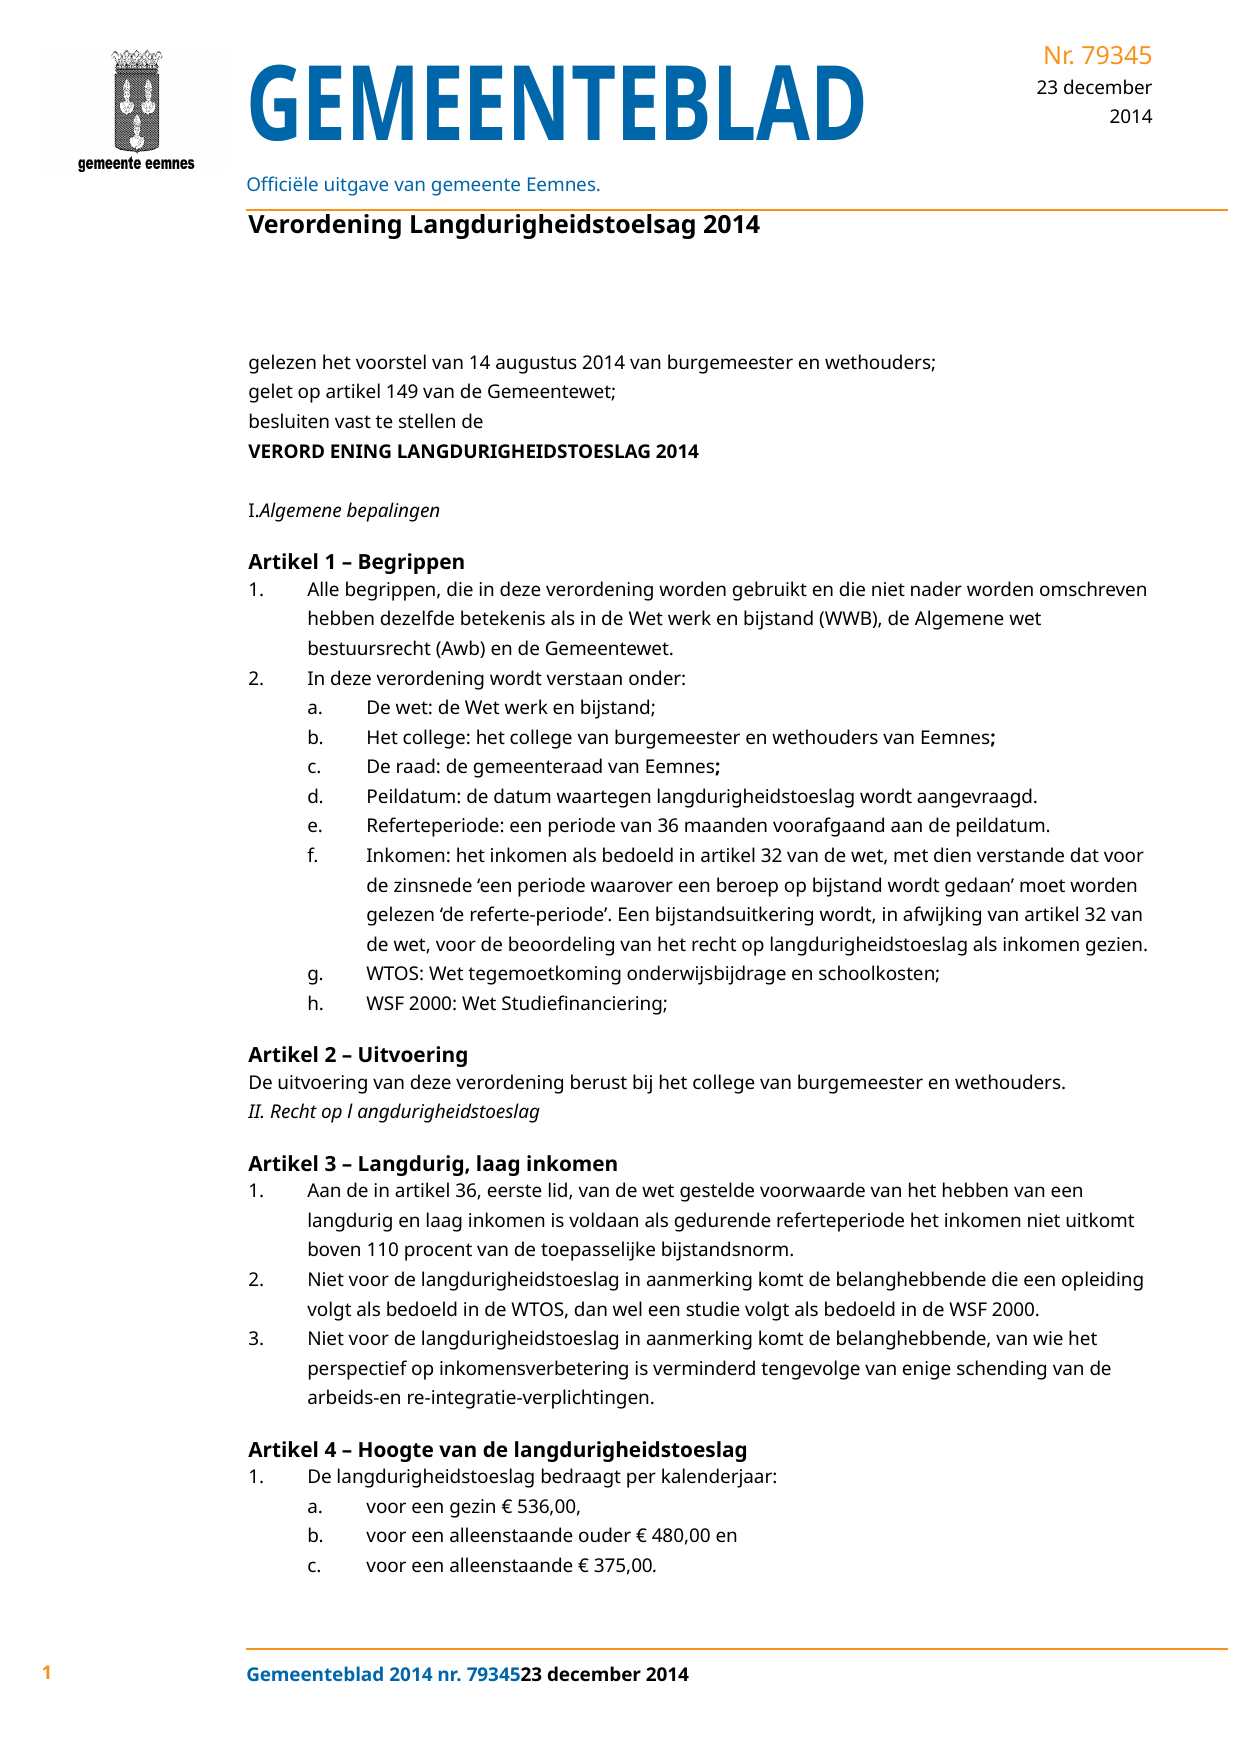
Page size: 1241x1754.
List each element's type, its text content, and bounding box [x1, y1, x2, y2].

list voor een alleenstaande € 375,00. [307, 1552, 1152, 1578]
list De raad: de gemeenteraad van Eemnes; [307, 753, 1152, 779]
text gelet op artikel 149 van de Gemeentewet; [248, 379, 1152, 404]
text gelezen het voorstel van 14 augustus 2014 van burgemeester en wethouders; [248, 349, 1152, 375]
list voor een alleenstaande ouder € 480,00 en [307, 1522, 1152, 1548]
list De langdurigheidstoeslag bedraagt per kalenderjaar: [248, 1463, 1152, 1489]
list WSF 2000: Wet Studiefinanciering; [307, 990, 1152, 1016]
list Het college: het college van burgemeester en wethouders van Eemnes; [307, 724, 1152, 749]
text VERORD ENING LANGDURIGHEIDSTOESLAG 2014 [248, 438, 1152, 464]
text Artikel 4 – Hoogte van de langdurigheidstoeslag [248, 1435, 1152, 1463]
list WTOS: Wet tegemoetkoming onderwijsbijdrage en schoolkosten; [307, 961, 1152, 986]
list Niet voor de langdurigheidstoeslag in aanmerking komt de belanghebbende die een opleiding volgt als bedoeld in de WTOS, dan wel een studie volgt als bedoeld in de WSF 2000. [248, 1266, 1152, 1321]
list Niet voor de langdurigheidstoeslag in aanmerking komt de belanghebbende, van wie het perspectief op inkomensverbetering is verminderd tengevolge van enige schending van de arbeids-en re-integratie-verplichtingen. [248, 1325, 1152, 1410]
text besluiten vast te stellen de [248, 408, 1152, 434]
list Alle begrippen, die in deze verordening worden gebruikt en die niet nader worden omschreven hebben dezelfde betekenis als in de Wet werk en bijstand (WWB), de Algemene wet bestuursrecht (Awb) en de Gemeentewet. [248, 576, 1152, 661]
list Referteperiode: een periode van 36 maanden voorafgaand aan de peildatum. [307, 813, 1152, 838]
list In deze verordening wordt verstaan onder: [248, 665, 1152, 690]
text Artikel 2 – Uitvoering [248, 1041, 1152, 1069]
text Artikel 3 – Langdurig, laag inkomen [248, 1149, 1152, 1177]
list Peildatum: de datum waartegen langdurigheidstoeslag wordt aangevraagd. [307, 783, 1152, 809]
picture [41, 47, 231, 172]
list voor een gezin € 536,00, [307, 1493, 1152, 1519]
text De uitvoering van deze verordening berust bij het college van burgemeester en wethouders. [248, 1069, 1152, 1095]
list Aan de in artikel 36, eerste lid, van de wet gestelde voorwaarde van het hebben van een langdurig en laag inkomen is voldaan als gedurende referteperiode het inkomen niet uitkomt boven 110 procent van de toepasselijke bijstandsnorm. [248, 1177, 1152, 1262]
text I.Algemene bepalingen [248, 497, 1152, 523]
list Inkomen: het inkomen als bedoeld in artikel 32 van de wet, met dien verstande dat voor de zinsnede ‘een periode waarover een beroep op bijstand wordt gedaan’ moet worden gelezen ‘de referte-periode’. Een bijstandsuitkering wordt, in afwijking van artikel 32 van de wet, voor de beoordeling van het recht op langdurigheidstoeslag als inkomen gezien. [307, 842, 1152, 957]
text Verordening Langdurigheidstoelsag 2014 [248, 211, 1152, 241]
list De wet: de Wet werk en bijstand; [307, 694, 1152, 720]
text Artikel 1 – Begrippen [248, 547, 1152, 576]
text II. Recht op l angdurigheidstoeslag [248, 1098, 1152, 1124]
